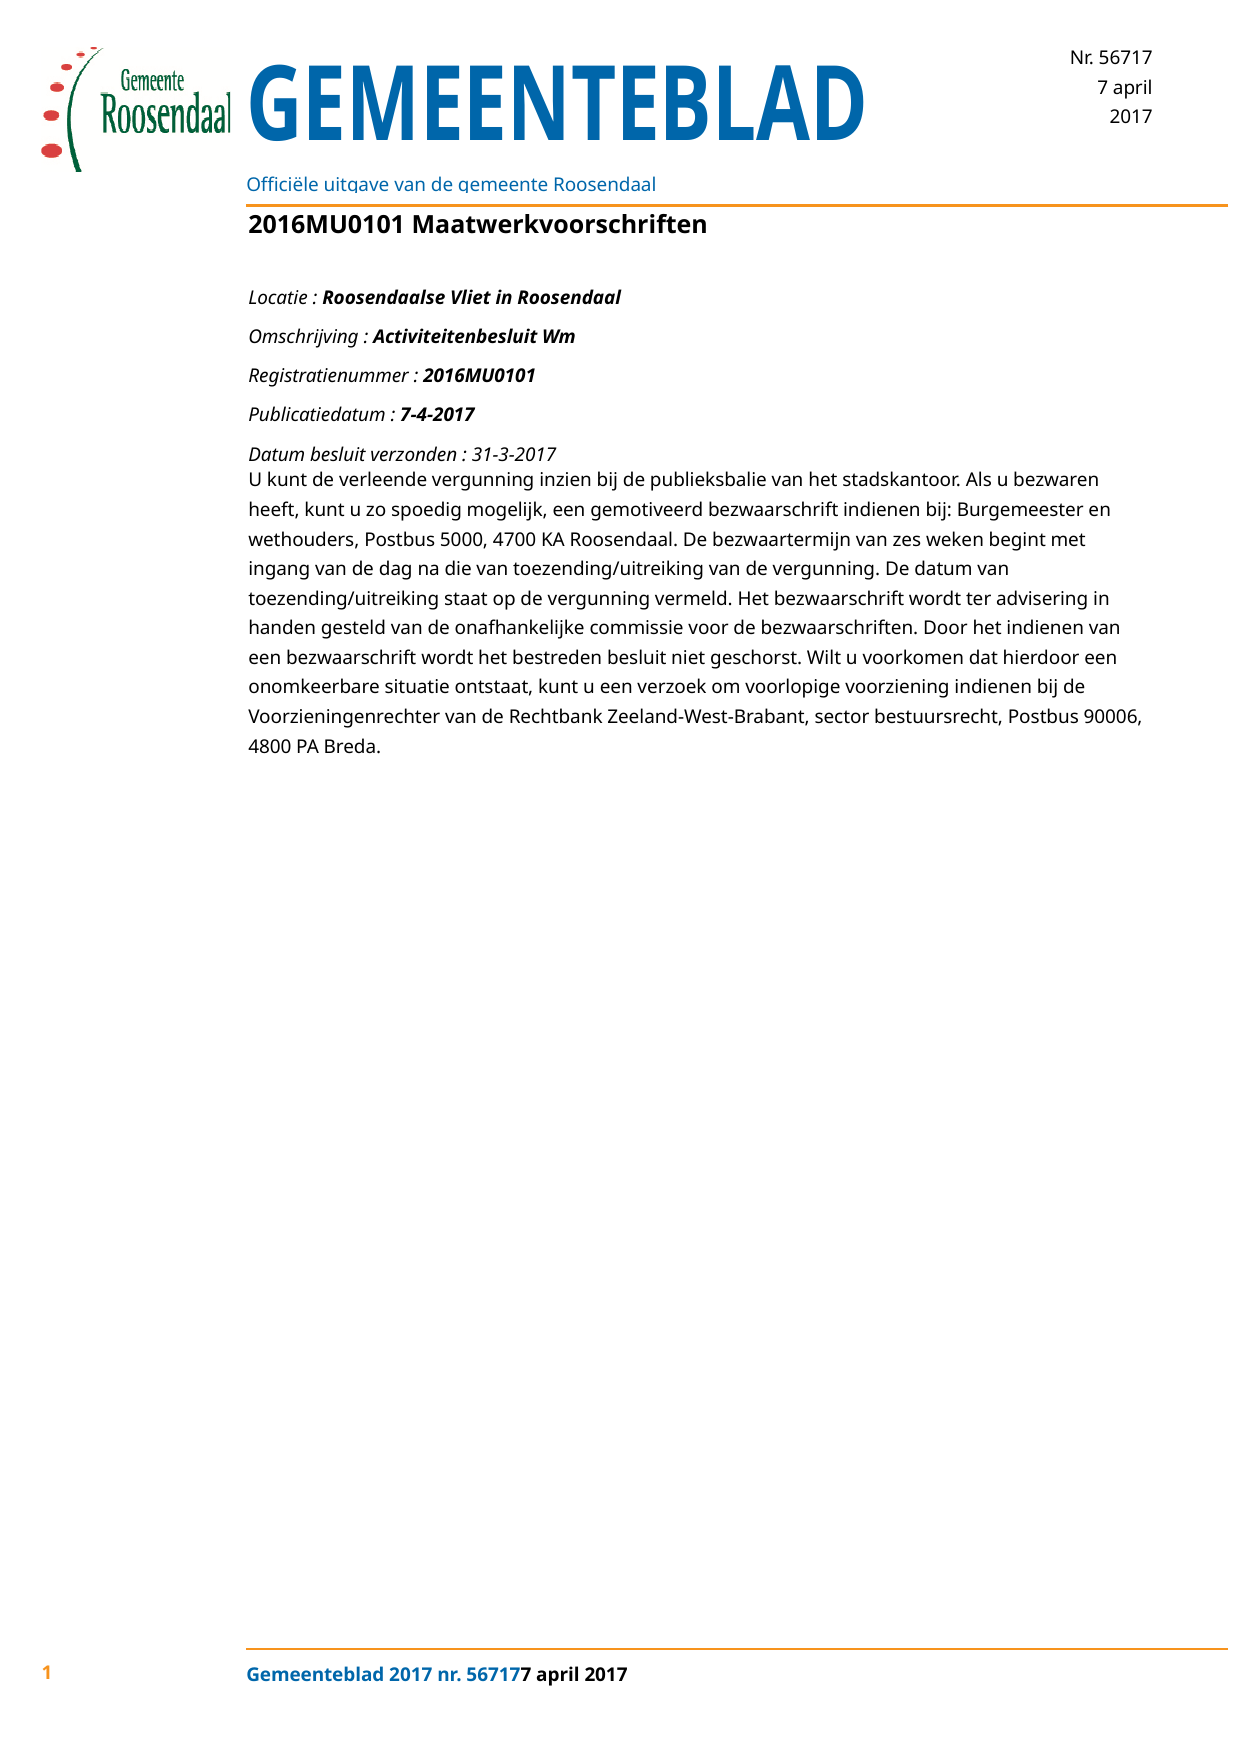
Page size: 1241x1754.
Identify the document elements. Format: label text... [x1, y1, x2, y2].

text Publicatiedatum : 7-4-2017 [248, 402, 1152, 427]
text 2016MU0101 Maatwerkvoorschriften [248, 207, 1152, 241]
text U kunt de verleende vergunning inzien bij de publieksbalie van het stadskantoor. Als u bezwaren heeft, kunt u zo spoedig mogelijk, een gemotiveerd bezwaarschrift indienen bij: Burgemeester en wethouders, Postbus 5000, 4700 KA Roosendaal. De bezwaartermijn van zes weken begint met ingang van de dag na die van toezending/uitreiking van de vergunning. De datum van toezending/uitreiking staat op de vergunning vermeld. Het bezwaarschrift wordt ter advisering in handen gesteld van de onafhankelijke commissie voor de bezwaarschriften. Door het indienen van een bezwaarschrift wordt het bestreden besluit niet geschorst. Wilt u voorkomen dat hierdoor een onomkeerbare situatie ontstaat, kunt u een verzoek om voorlopige voorziening indienen bij de Voorzieningenrechter van de Rechtbank Zeeland-West-Brabant, sector bestuursrecht, Postbus 90006, 4800 PA Breda. [248, 467, 1152, 759]
text Datum besluit verzonden : 31-3-2017 [248, 441, 1152, 467]
picture [41, 47, 231, 172]
text Locatie : Roosendaalse Vliet in Roosendaal [248, 284, 1152, 309]
text Omschrijving : Activiteitenbesluit Wm [248, 323, 1152, 349]
text Registratienummer : 2016MU0101 [248, 362, 1152, 388]
